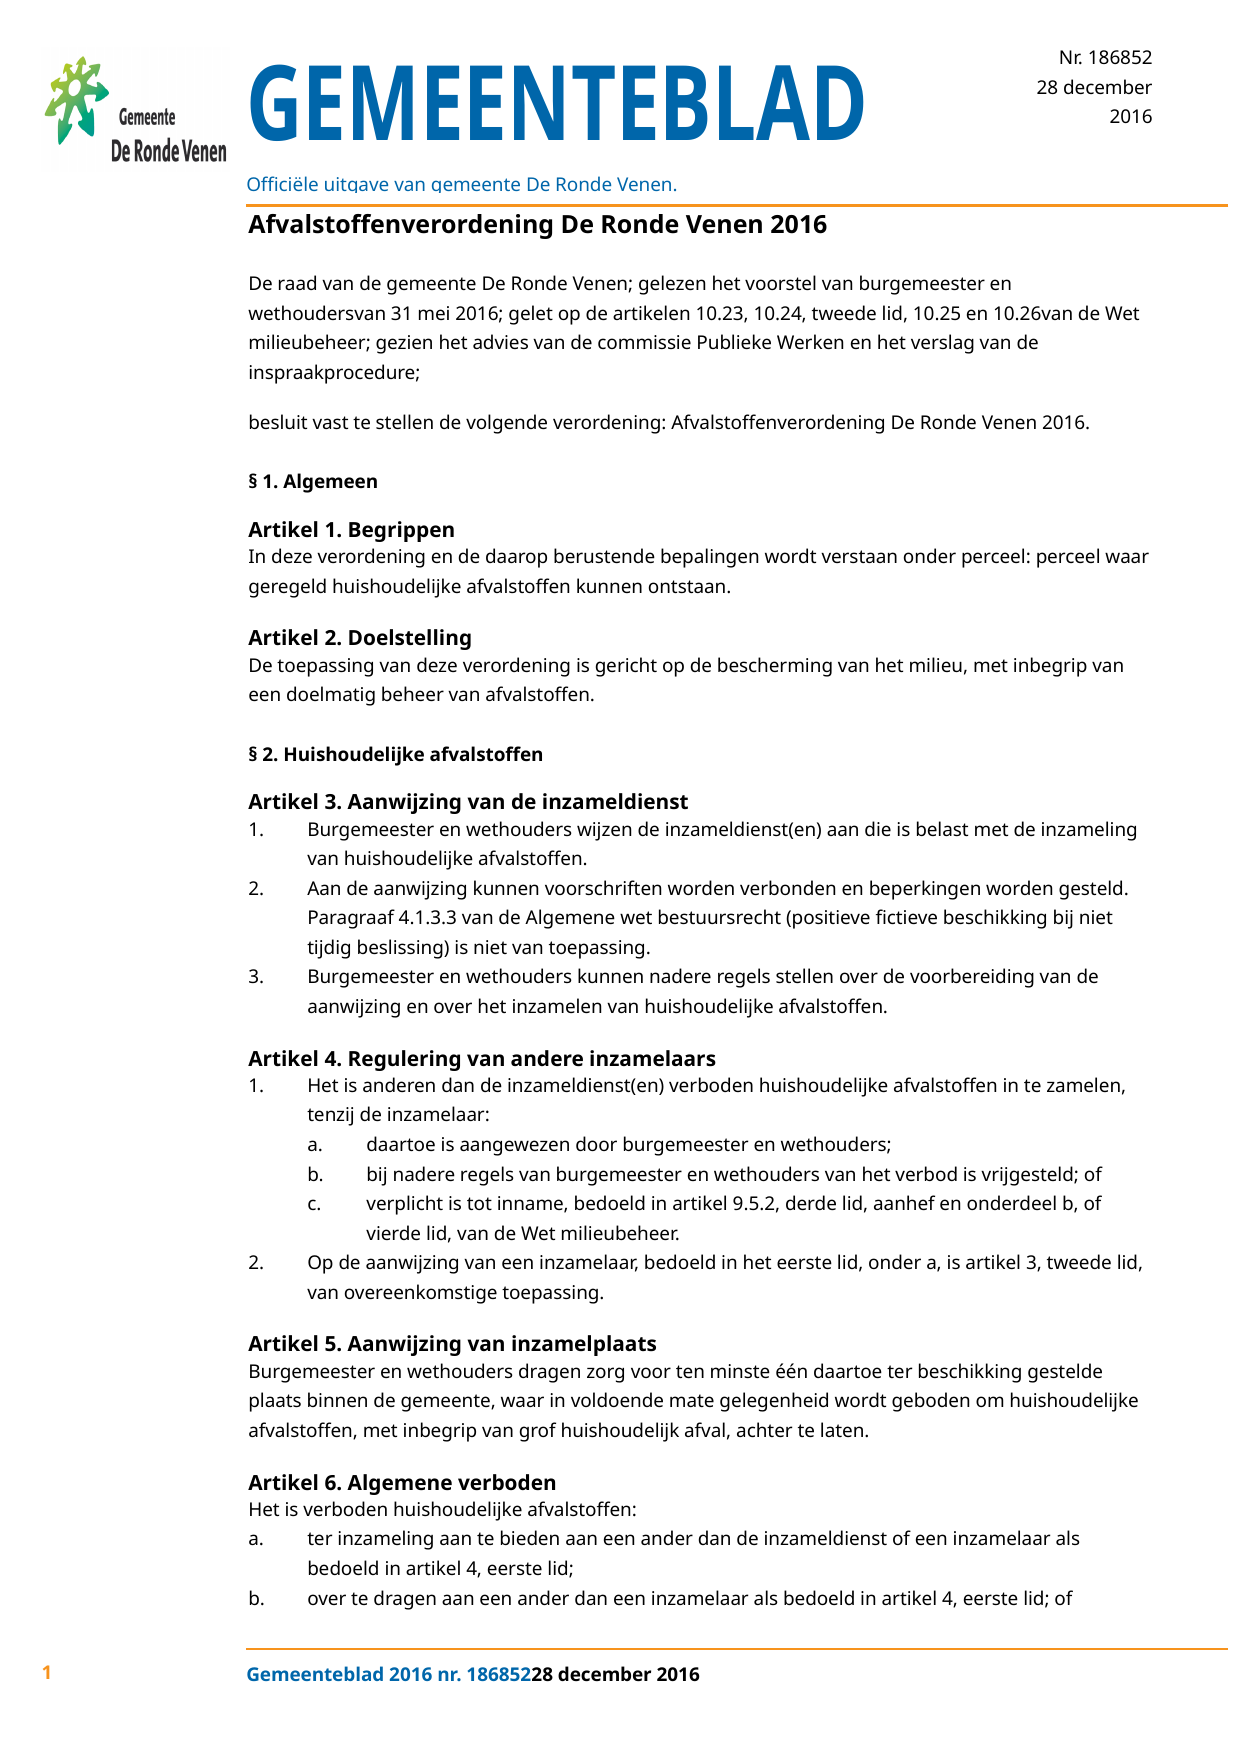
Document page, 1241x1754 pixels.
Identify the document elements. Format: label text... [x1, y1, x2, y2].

text In deze verordening en de daarop berustende bepalingen wordt verstaan onder perceel: perceel waar geregeld huishoudelijke afvalstoffen kunnen ontstaan. [248, 543, 1152, 599]
list verplicht is tot inname, bedoeld in artikel 9.5.2, derde lid, aanhef en onderdeel b, of vierde lid, van de Wet milieubeheer. [307, 1190, 1152, 1246]
list Aan de aanwijzing kunnen voorschriften worden verbonden en beperkingen worden gesteld. Paragraaf 4.1.3.3 van de Algemene wet bestuursrecht (positieve fictieve beschikking bij niet tijdig beslissing) is niet van toepassing. [248, 875, 1152, 960]
list over te dragen aan een ander dan een inzamelaar als bedoeld in artikel 4, eerste lid; of [248, 1585, 1152, 1611]
text Afvalstoffenverordening De Ronde Venen 2016 [248, 207, 1152, 241]
text De raad van de gemeente De Ronde Venen; gelezen het voorstel van burgemeester en wethoudersvan 31 mei 2016; gelet op de artikelen 10.23, 10.24, tweede lid, 10.25 en 10.26van de Wet milieubeheer; gezien het advies van de commissie Publieke Werken en het verslag van de inspraakprocedure; [248, 270, 1152, 385]
list Burgemeester en wethouders kunnen nadere regels stellen over de voorbereiding van de aanwijzing en over het inzamelen van huishoudelijke afvalstoffen. [248, 964, 1152, 1019]
text besluit vast te stellen de volgende verordening: Afvalstoffenverordening De Ronde Venen 2016. [248, 409, 1152, 435]
list bij nadere regels van burgemeester en wethouders van het verbod is vrijgesteld; of [307, 1161, 1152, 1187]
list Burgemeester en wethouders wijzen de inzameldienst(en) aan die is belast met de inzameling van huishoudelijke afvalstoffen. [248, 816, 1152, 871]
list Het is anderen dan de inzameldienst(en) verboden huishoudelijke afvalstoffen in te zamelen, tenzij de inzamelaar: [248, 1072, 1152, 1127]
text § 1. Algemeen [248, 468, 1152, 494]
text Artikel 3. Aanwijzing van de inzameldienst [248, 787, 1152, 816]
list Op de aanwijzing van een inzamelaar, bedoeld in het eerste lid, onder a, is artikel 3, tweede lid, van overeenkomstige toepassing. [248, 1249, 1152, 1305]
text Burgemeester en wethouders dragen zorg voor ten minste één daartoe ter beschikking gestelde plaats binnen de gemeente, waar in voldoende mate gelegenheid wordt geboden om huishoudelijke afvalstoffen, met inbegrip van grof huishoudelijk afval, achter te laten. [248, 1358, 1152, 1443]
text Het is verboden huishoudelijke afvalstoffen: [248, 1496, 1152, 1522]
list daartoe is aangewezen door burgemeester en wethouders; [307, 1131, 1152, 1157]
text § 2. Huishoudelijke afvalstoffen [248, 741, 1152, 766]
text Artikel 6. Algemene verboden [248, 1468, 1152, 1496]
list ter inzameling aan te bieden aan een ander dan de inzameldienst of een inzamelaar als bedoeld in artikel 4, eerste lid; [248, 1526, 1152, 1581]
text De toepassing van deze verordening is gericht op de bescherming van het milieu, met inbegrip van een doelmatig beheer van afvalstoffen. [248, 652, 1152, 707]
text Artikel 1. Begrippen [248, 515, 1152, 543]
picture [41, 47, 231, 172]
text Artikel 2. Doelstelling [248, 623, 1152, 652]
text Artikel 5. Aanwijzing van inzamelplaats [248, 1329, 1152, 1358]
text Artikel 4. Regulering van andere inzamelaars [248, 1044, 1152, 1072]
